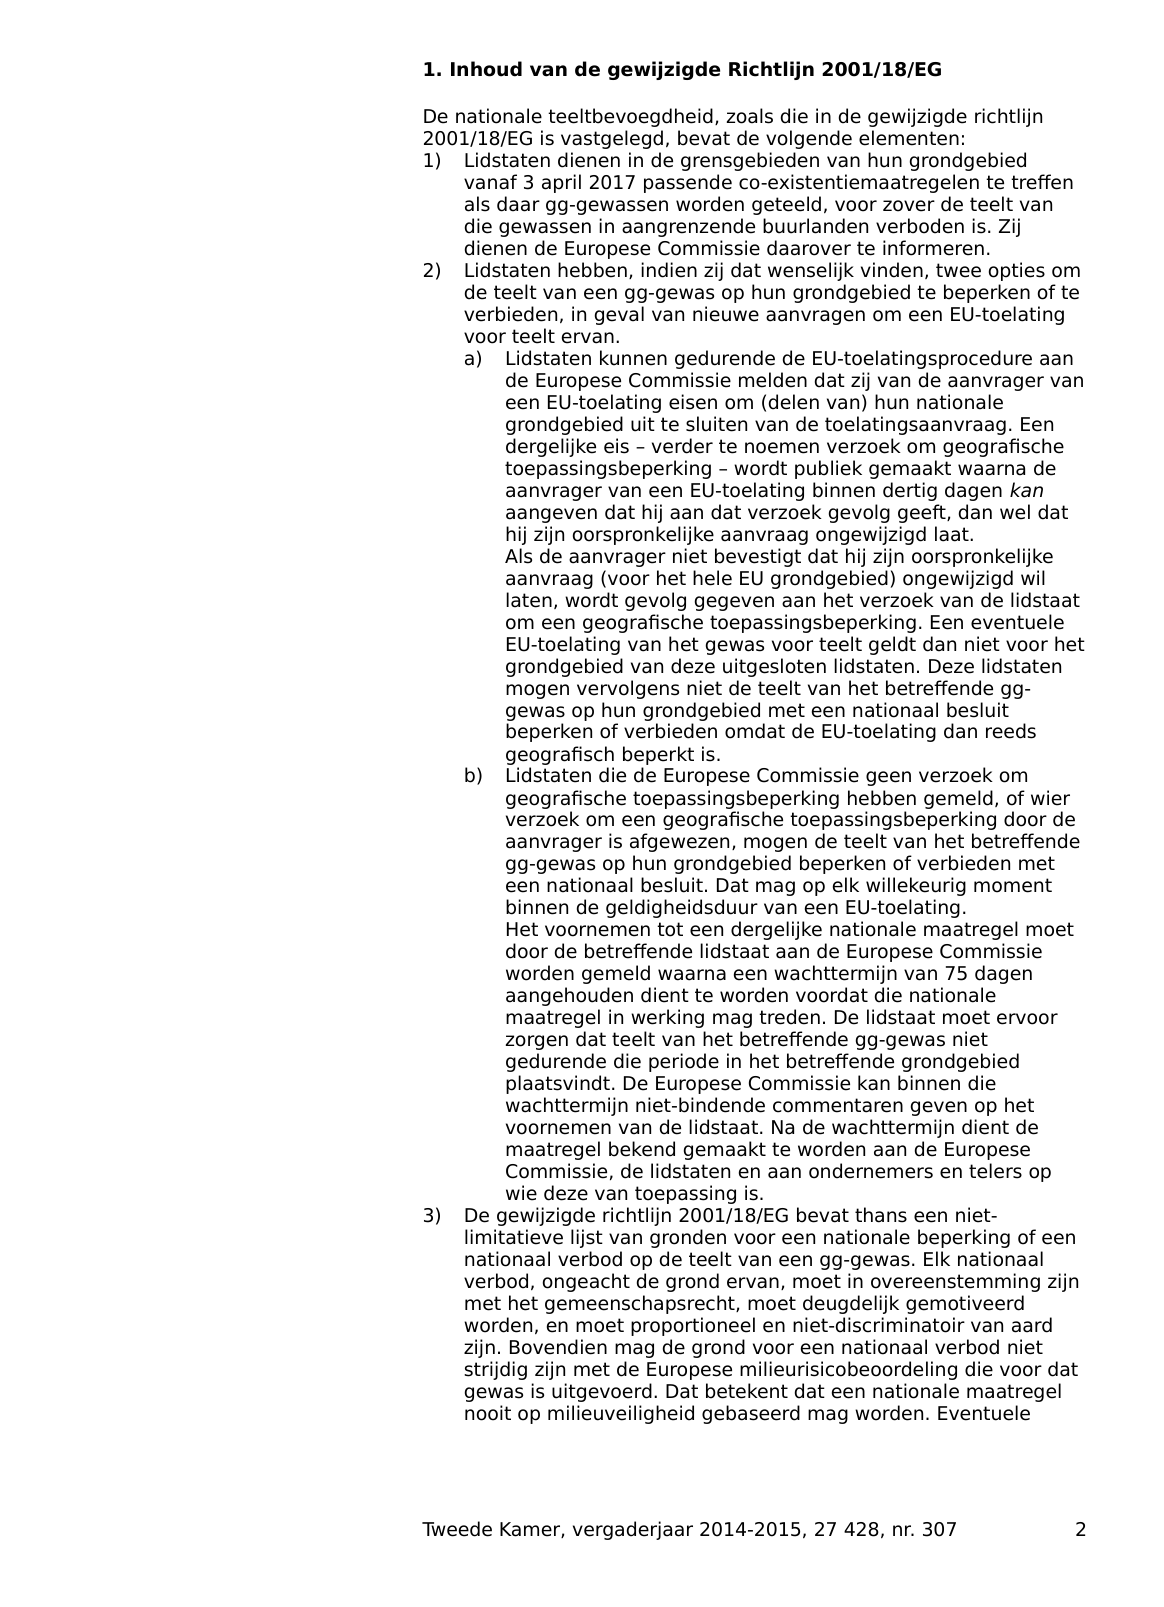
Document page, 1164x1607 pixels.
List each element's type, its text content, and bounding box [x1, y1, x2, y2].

text b) Lidstaten die de Europese Commissie geen verzoek om geografische toepassingsbeperking hebben gemeld, of wier verzoek om een geografische toepassingsbeperking door de aanvrager is afgewezen, mogen de teelt van het betreffende gg-gewas op hun grondgebied beperken of verbieden met een nationaal besluit. Dat mag op elk willekeurig moment binnen de geldigheidsduur van een EU-toelating. [464, 765, 1087, 919]
text 1) Lidstaten dienen in de grensgebieden van hun grondgebied vanaf 3 april 2017 passende co-existentiemaatregelen te treffen als daar gg-gewassen worden geteeld, voor zover de teelt van die gewassen in aangrenzende buurlanden verboden is. Zij dienen de Europese Commissie daarover te informeren. [422, 150, 1087, 260]
subtitle 1. Inhoud van de gewijzigde Richtlijn 2001/18/EG [422, 59, 1087, 81]
text De nationale teeltbevoegdheid, zoals die in de gewijzigde richtlijn 2001/18/EG is vastgelegd, bevat de volgende elementen: [422, 106, 1087, 150]
text 2) Lidstaten hebben, indien zij dat wenselijk vinden, twee opties om de teelt van een gg-gewas op hun grondgebied te beperken of te verbieden, in geval van nieuwe aanvragen om een EU-toelating voor teelt ervan. [422, 260, 1087, 348]
text a) Lidstaten kunnen gedurende de EU-toelatingsprocedure aan de Europese Commissie melden dat zij van de aanvrager van een EU-toelating eisen om (delen van) hun nationale grondgebied uit te sluiten van de toelatingsaanvraag. Een dergelijke eis – verder te noemen verzoek om geografische toepassingsbeperking – wordt publiek gemaakt waarna de aanvrager van een EU-toelating binnen dertig dagen kan aangeven dat hij aan dat verzoek gevolg geeft, dan wel dat hij zijn oorspronkelijke aanvraag ongewijzigd laat. [464, 348, 1087, 546]
text Het voornemen tot een dergelijke nationale maatregel moet door de betreffende lidstaat aan de Europese Commissie worden gemeld waarna een wachttermijn van 75 dagen aangehouden dient te worden voordat die nationale maatregel in werking mag treden. De lidstaat moet ervoor zorgen dat teelt van het betreffende gg-gewas niet gedurende die periode in het betreffende grondgebied plaatsvindt. De Europese Commissie kan binnen die wachttermijn niet-bindende commentaren geven op het voornemen van de lidstaat. Na de wachttermijn dient de maatregel bekend gemaakt te worden aan de Europese Commissie, de lidstaten en aan ondernemers en telers op wie deze van toepassing is. [505, 919, 1087, 1205]
text Als de aanvrager niet bevestigt dat hij zijn oorspronkelijke aanvraag (voor het hele EU grondgebied) ongewijzigd wil laten, wordt gevolg gegeven aan het verzoek van de lidstaat om een geografische toepassingsbeperking. Een eventuele EU-toelating van het gewas voor teelt geldt dan niet voor het grondgebied van deze uitgesloten lidstaten. Deze lidstaten mogen vervolgens niet de teelt van het betreffende gg-gewas op hun grondgebied met een nationaal besluit beperken of verbieden omdat de EU-toelating dan reeds geografisch beperkt is. [505, 546, 1087, 765]
text 3) De gewijzigde richtlijn 2001/18/EG bevat thans een niet-limitatieve lijst van gronden voor een nationale beperking of een nationaal verbod op de teelt van een gg-gewas. Elk nationaal verbod, ongeacht de grond ervan, moet in overeenstemming zijn met het gemeenschapsrecht, moet deugdelijk gemotiveerd worden, en moet proportioneel en niet-discriminatoir van aard zijn. Bovendien mag de grond voor een nationaal verbod niet strijdig zijn met de Europese milieurisicobeoordeling die voor dat gewas is uitgevoerd. Dat betekent dat een nationale maatregel nooit op milieuveiligheid gebaseerd mag worden. Eventuele [422, 1205, 1087, 1425]
